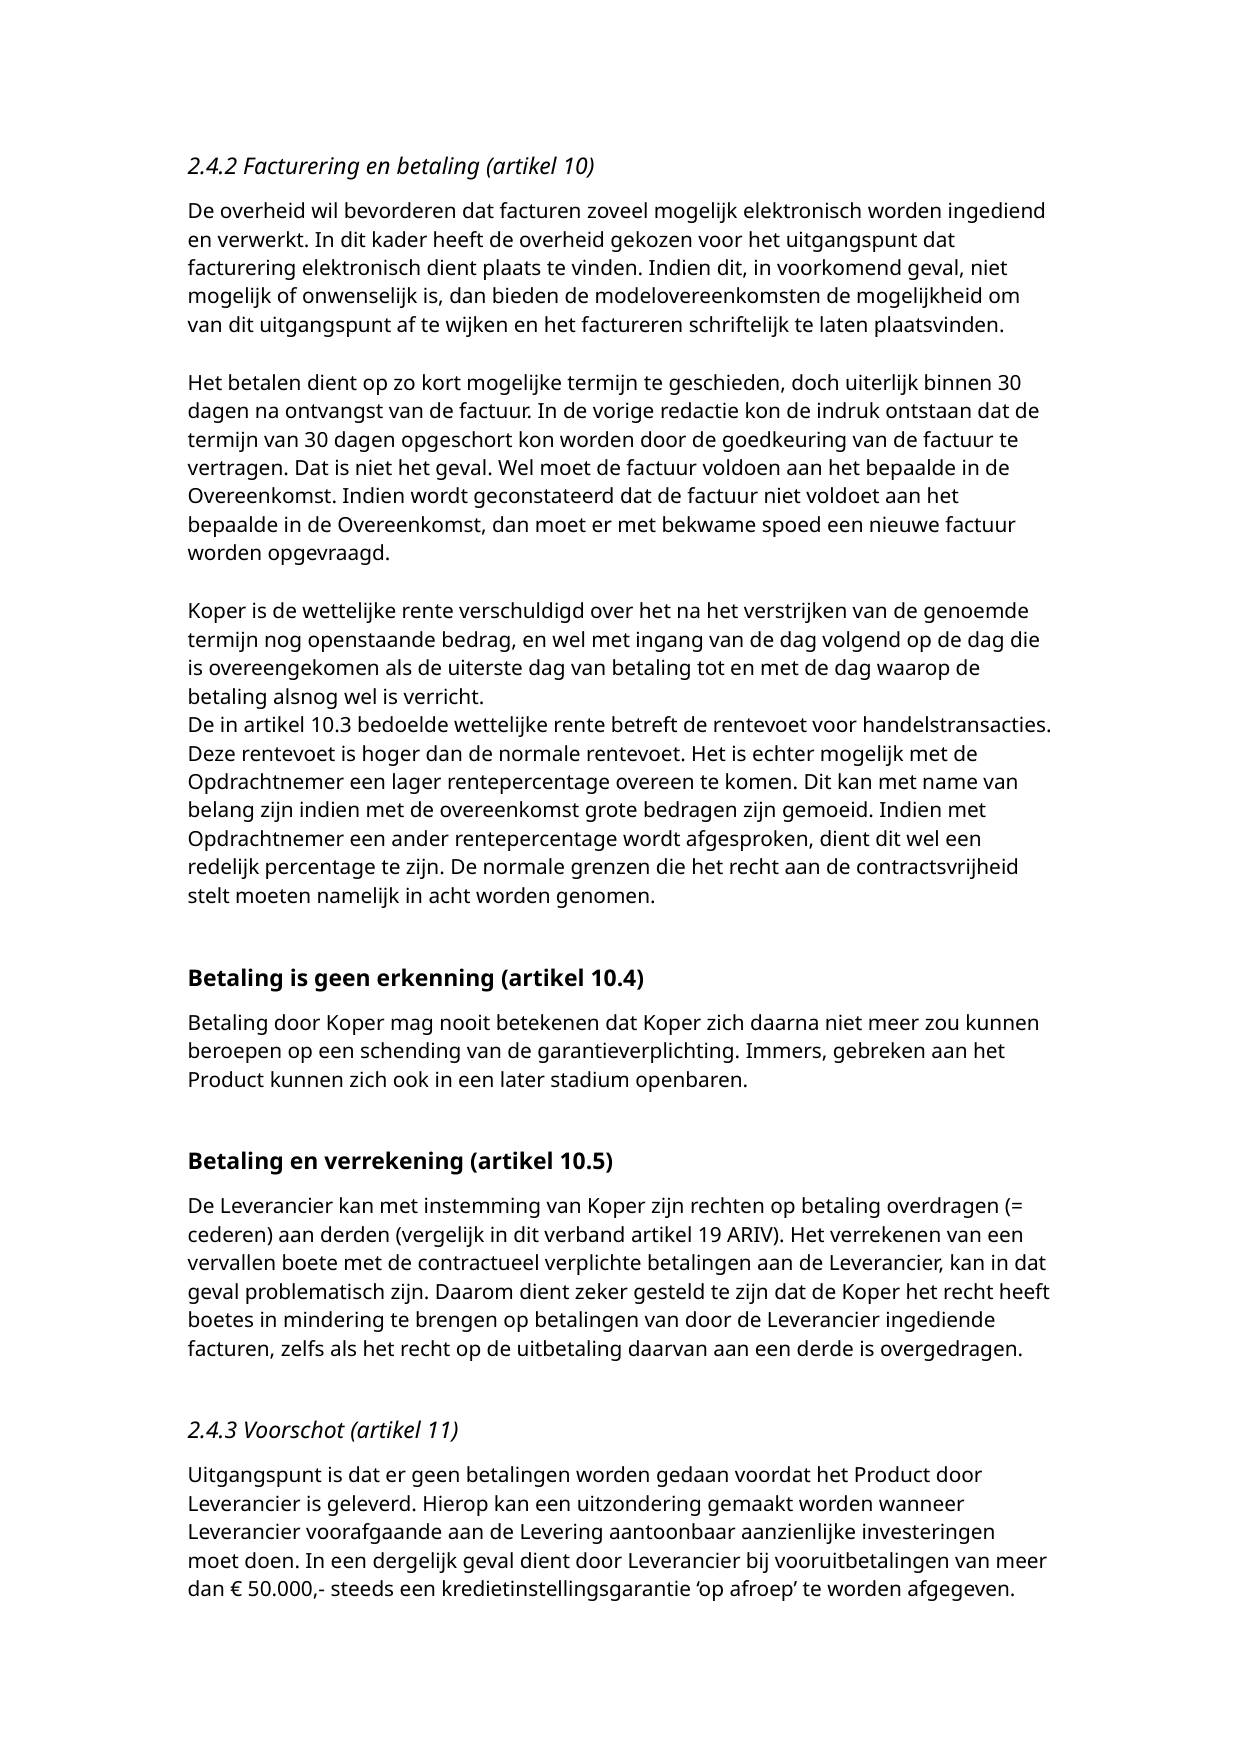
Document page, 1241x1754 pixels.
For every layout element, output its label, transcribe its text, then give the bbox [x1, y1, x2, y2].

text Uitgangspunt is dat er geen betalingen worden gedaan voordat het Product door Leverancier is geleverd. Hierop kan een uitzondering gemaakt worden wanneer Leverancier voorafgaande aan de Levering aantoonbaar aanzienlijke investeringen moet doen. In een dergelijk geval dient door Leverancier bij vooruitbetalingen van meer dan € 50.000,- steeds een kredietinstellingsgarantie ‘op afroep’ te worden afgegeven. [187, 1460, 1053, 1603]
text De Leverancier kan met instemming van Koper zijn rechten op betaling overdragen (= cederen) aan derden (vergelijk in dit verband artikel 19 ARIV). Het verrekenen van een vervallen boete met de contractueel verplichte betalingen aan de Leverancier, kan in dat geval problematisch zijn. Daarom dient zeker gesteld te zijn dat de Koper het recht heeft boetes in mindering te brengen op betalingen van door de Leverancier ingediende facturen, zelfs als het recht op de uitbetaling daarvan aan een derde is overgedragen. [187, 1192, 1053, 1362]
text Koper is de wettelijke rente verschuldigd over het na het verstrijken van de genoemde termijn nog openstaande bedrag, en wel met ingang van de dag volgend op de dag die is overeengekomen als de uiterste dag van betaling tot en met de dag waarop de betaling alsnog wel is verricht. [187, 596, 1053, 710]
subtitle Betaling en verrekening (artikel 10.5) [187, 1145, 1053, 1177]
subtitle Betaling is geen erkenning (artikel 10.4) [187, 962, 1053, 993]
text De overheid wil bevorderen dat facturen zoveel mogelijk elektronisch worden ingediend en verwerkt. In dit kader heeft de overheid gekozen voor het uitgangspunt dat facturering elektronisch dient plaats te vinden. Indien dit, in voorkomend geval, niet mogelijk of onwenselijk is, dan bieden de modelovereenkomsten de mogelijkheid om van dit uitgangspunt af te wijken en het factureren schriftelijk te laten plaatsvinden. [187, 196, 1053, 338]
text Betaling door Koper mag nooit betekenen dat Koper zich daarna niet meer zou kunnen beroepen op een schending van de garantieverplichting. Immers, gebreken aan het Product kunnen zich ook in een later stadium openbaren. [187, 1008, 1053, 1093]
subtitle 2.4.3 Voorschot (artikel 11) [187, 1414, 1053, 1445]
text Het betalen dient op zo kort mogelijke termijn te geschieden, doch uiterlijk binnen 30 dagen na ontvangst van de factuur. In de vorige redactie kon de indruk ontstaan dat de termijn van 30 dagen opgeschort kon worden door de goedkeuring van de factuur te vertragen. Dat is niet het geval. Wel moet de factuur voldoen aan het bepaalde in de Overeenkomst. Indien wordt geconstateerd dat de factuur niet voldoet aan het bepaalde in de Overeenkomst, dan moet er met bekwame spoed een nieuwe factuur worden opgevraagd. [187, 368, 1053, 567]
subtitle 2.4.2 Facturering en betaling (artikel 10) [187, 150, 1053, 181]
text De in artikel 10.3 bedoelde wettelijke rente betreft de rentevoet voor handelstransacties. Deze rentevoet is hoger dan de normale rentevoet. Het is echter mogelijk met de Opdrachtnemer een lager rentepercentage overeen te komen. Dit kan met name van belang zijn indien met de overeenkomst grote bedragen zijn gemoeid. Indien met Opdrachtnemer een ander rentepercentage wordt afgesproken, dient dit wel een redelijk percentage te zijn. De normale grenzen die het recht aan de contractsvrijheid stelt moeten namelijk in acht worden genomen. [187, 710, 1053, 909]
